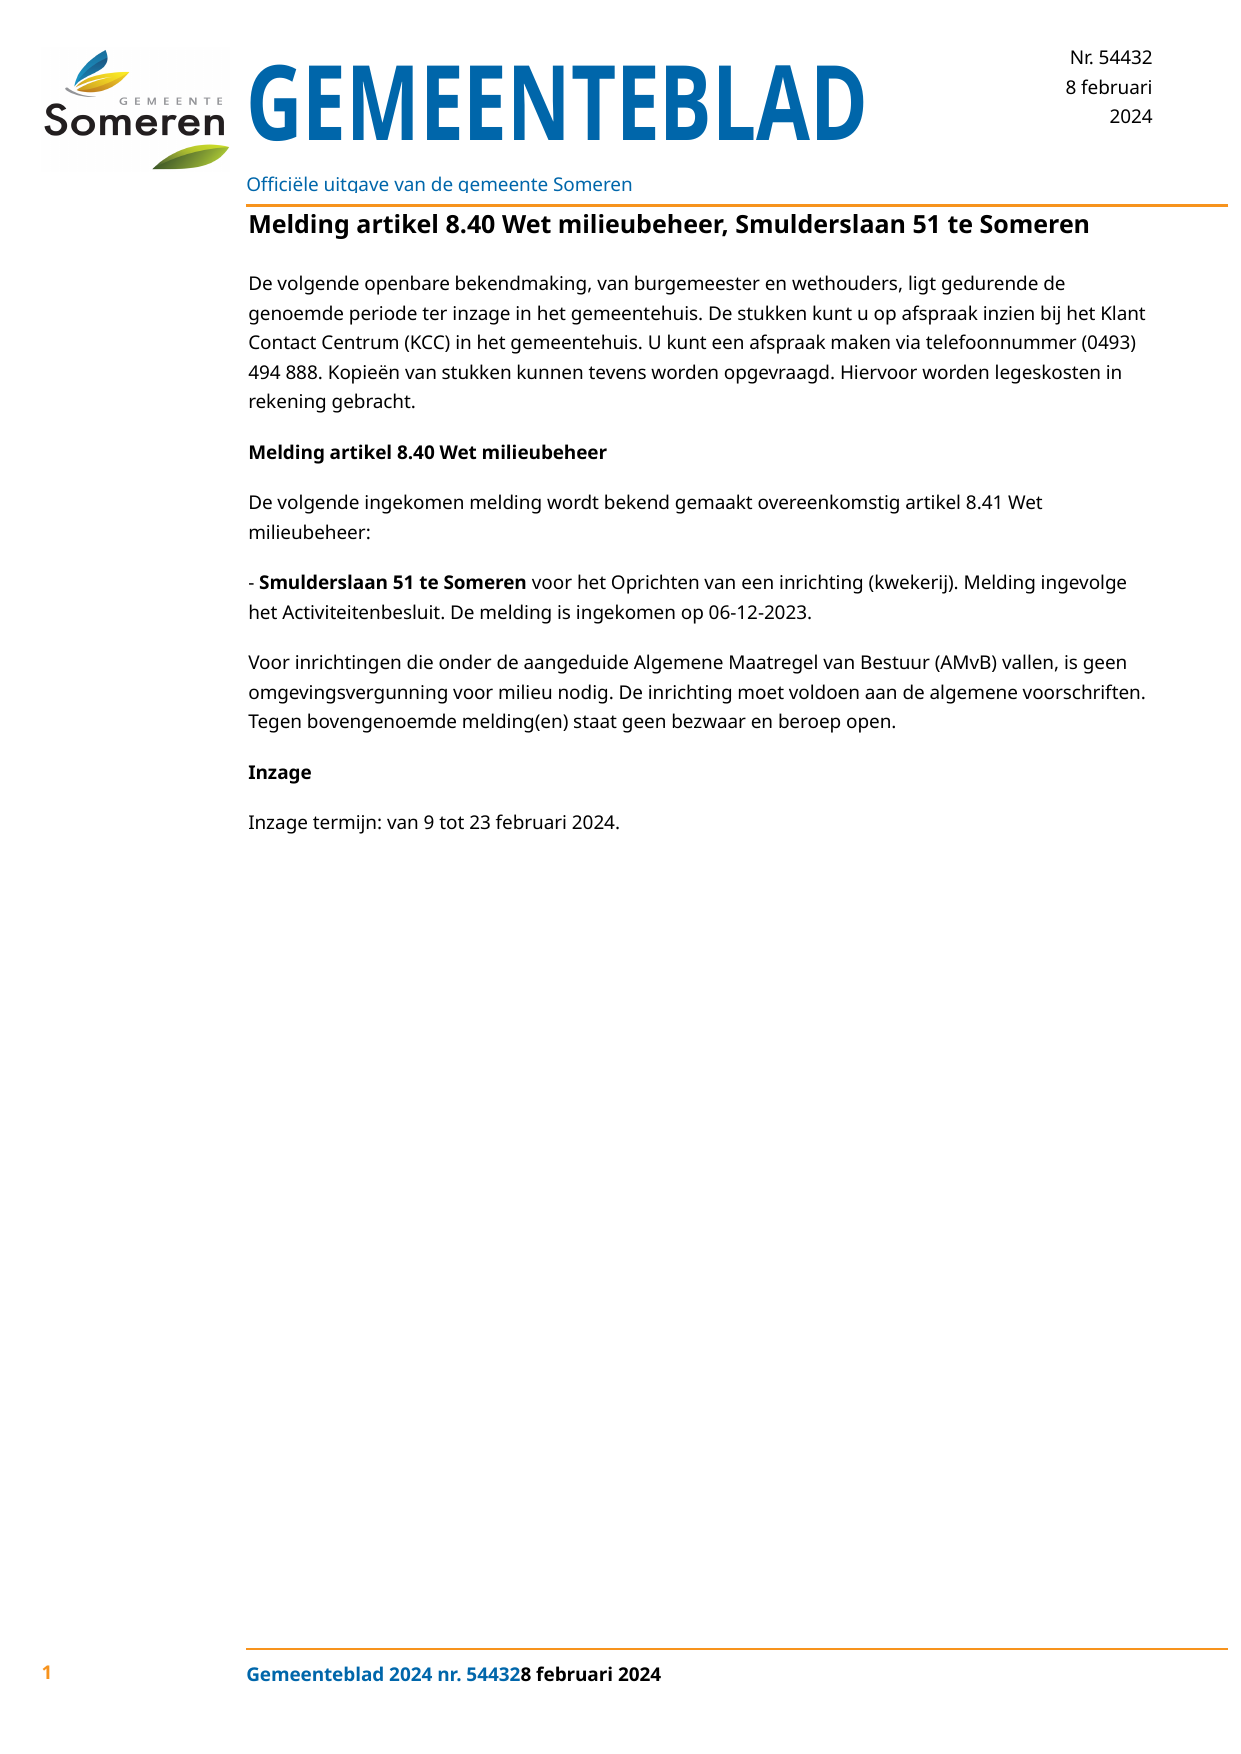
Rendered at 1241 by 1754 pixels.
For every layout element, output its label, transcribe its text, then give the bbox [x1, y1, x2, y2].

text De volgende ingekomen melding wordt bekend gemaakt overeenkomstig artikel 8.41 Wet milieubeheer: [248, 489, 1152, 545]
text - Smulderslaan 51 te Someren voor het Oprichten van een inrichting (kwekerij). Melding ingevolge het Activiteitenbesluit. De melding is ingekomen op 06-12-2023. [248, 569, 1152, 625]
text Inzage [248, 759, 1152, 785]
text Voor inrichtingen die onder de aangeduide Algemene Maatregel van Bestuur (AMvB) vallen, is geen omgevingsvergunning voor milieu nodig. De inrichting moet voldoen aan de algemene voorschriften. Tegen bovengenoemde melding(en) staat geen bezwaar en beroep open. [248, 649, 1152, 734]
picture [41, 47, 231, 172]
text De volgende openbare bekendmaking, van burgemeester en wethouders, ligt gedurende de genoemde periode ter inzage in het gemeentehuis. De stukken kunt u op afspraak inzien bij het Klant Contact Centrum (KCC) in het gemeentehuis. U kunt een afspraak maken via telefoonnummer (0493) 494 888. Kopieën van stukken kunnen tevens worden opgevraagd. Hiervoor worden legeskosten in rekening gebracht. [248, 270, 1152, 414]
text Melding artikel 8.40 Wet milieubeheer, Smulderslaan 51 te Someren [248, 207, 1152, 241]
text Inzage termijn: van 9 tot 23 februari 2024. [248, 809, 1152, 835]
text Melding artikel 8.40 Wet milieubeheer [248, 439, 1152, 465]
